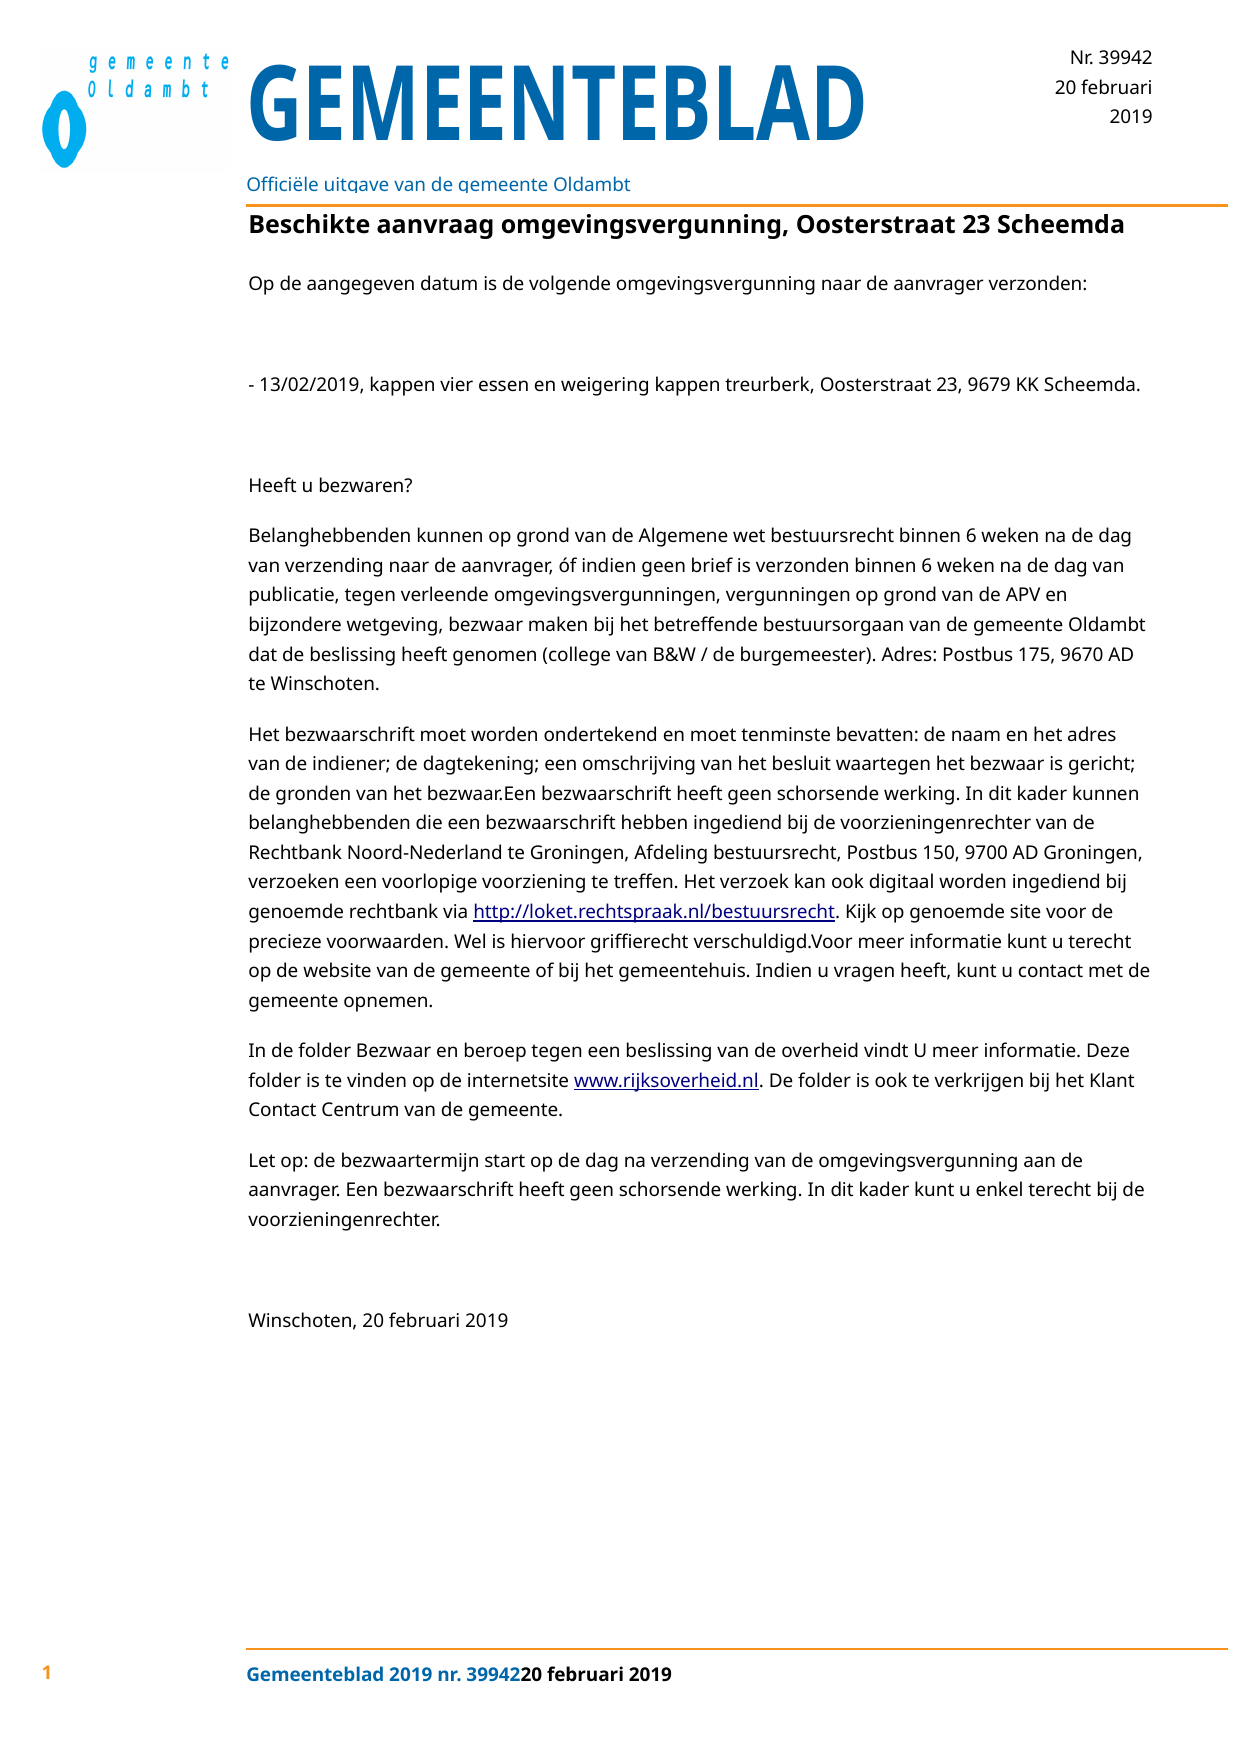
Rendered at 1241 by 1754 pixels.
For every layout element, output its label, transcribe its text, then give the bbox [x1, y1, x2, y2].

text Op de aangegeven datum is de volgende omgevingsvergunning naar de aanvrager verzonden: [248, 270, 1152, 296]
text In de folder Bezwaar en beroep tegen een beslissing van de overheid vindt U meer informatie. Deze folder is te vinden op de internetsite www.rijksoverheid.nl. De folder is ook te verkrijgen bij het Klant Contact Centrum van de gemeente. [248, 1037, 1152, 1122]
picture [41, 47, 231, 172]
text Winschoten, 20 februari 2019 [248, 1307, 1152, 1333]
text Beschikte aanvraag omgevingsvergunning, Oosterstraat 23 Scheemda [248, 207, 1152, 241]
text - 13/02/2019, kappen vier essen en weigering kappen treurberk, Oosterstraat 23, 9679 KK Scheemda. [248, 371, 1152, 397]
text Het bezwaarschrift moet worden ondertekend en moet tenminste bevatten: de naam en het adres van de indiener; de dagtekening; een omschrijving van het besluit waartegen het bezwaar is gericht; de gronden van het bezwaar.Een bezwaarschrift heeft geen schorsende werking. In dit kader kunnen belanghebbenden die een bezwaarschrift hebben ingediend bij de voorzieningenrechter van de Rechtbank Noord-Nederland te Groningen, Afdeling bestuursrecht, Postbus 150, 9700 AD Groningen, verzoeken een voorlopige voorziening te treffen. Het verzoek kan ook digitaal worden ingediend bij genoemde rechtbank via http://loket.rechtspraak.nl/bestuursrecht. Kijk op genoemde site voor de precieze voorwaarden. Wel is hiervoor griffierecht verschuldigd.Voor meer informatie kunt u terecht op de website van de gemeente of bij het gemeentehuis. Indien u vragen heeft, kunt u contact met de gemeente opnemen. [248, 721, 1152, 1013]
text Heeft u bezwaren? [248, 472, 1152, 498]
text Belanghebbenden kunnen op grond van de Algemene wet bestuursrecht binnen 6 weken na de dag van verzending naar de aanvrager, óf indien geen brief is verzonden binnen 6 weken na de dag van publicatie, tegen verleende omgevingsvergunningen, vergunningen op grond van de APV en bijzondere wetgeving, bezwaar maken bij het betreffende bestuursorgaan van de gemeente Oldambt dat de beslissing heeft genomen (college van B&W / de burgemeester). Adres: Postbus 175, 9670 AD te Winschoten. [248, 522, 1152, 696]
text Let op: de bezwaartermijn start op de dag na verzending van de omgevingsvergunning aan de aanvrager. Een bezwaarschrift heeft geen schorsende werking. In dit kader kunt u enkel terecht bij de voorzieningenrechter. [248, 1147, 1152, 1232]
